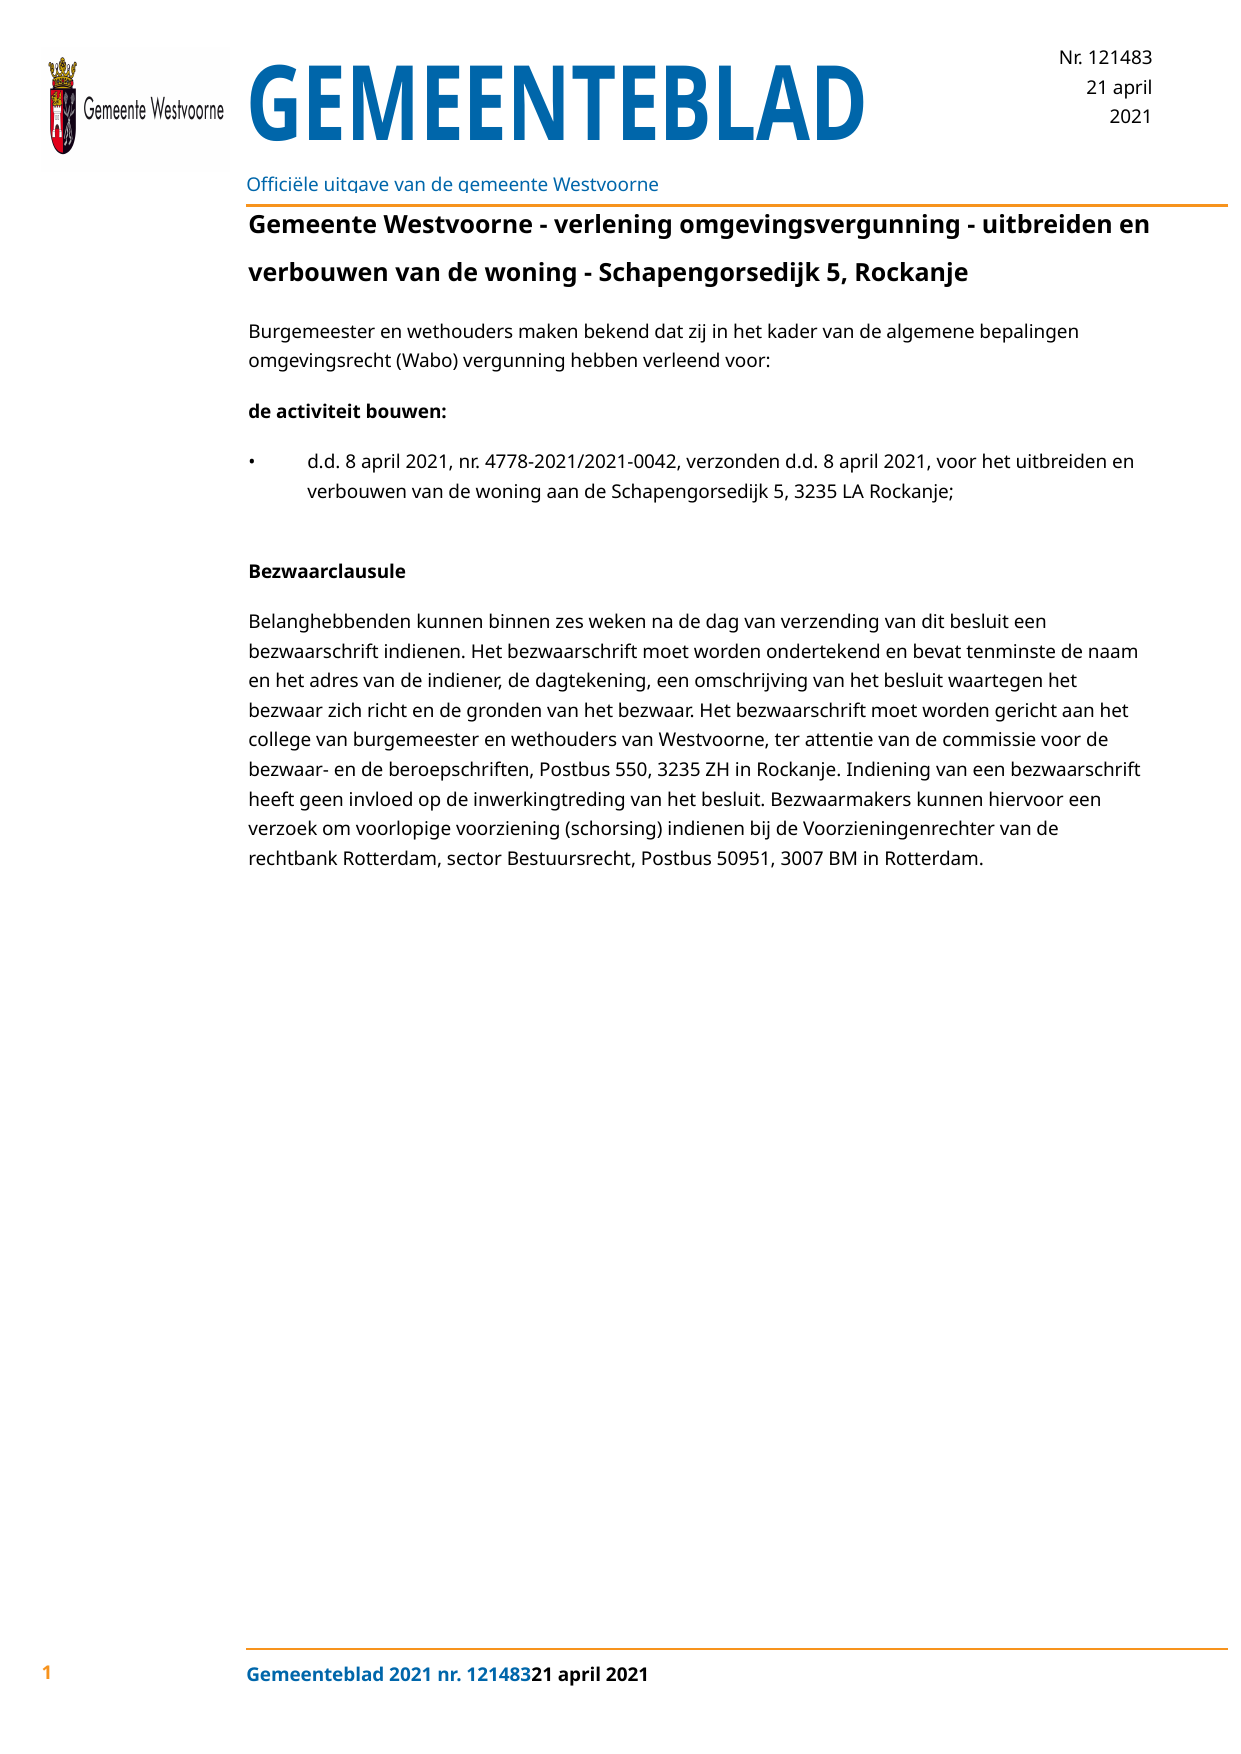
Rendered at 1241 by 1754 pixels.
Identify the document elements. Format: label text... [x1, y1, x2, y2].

text Belanghebbenden kunnen binnen zes weken na de dag van verzending van dit besluit een bezwaarschrift indienen. Het bezwaarschrift moet worden ondertekend en bevat tenminste de naam en het adres van de indiener, de dagtekening, een omschrijving van het besluit waartegen het bezwaar zich richt en de gronden van het bezwaar. Het bezwaarschrift moet worden gericht aan het college van burgemeester en wethouders van Westvoorne, ter attentie van de commissie voor de bezwaar- en de beroepschriften, Postbus 550, 3235 ZH in Rockanje. Indiening van een bezwaarschrift heeft geen invloed op de inwerkingtreding van het besluit. Bezwaarmakers kunnen hiervoor een verzoek om voorlopige voorziening (schorsing) indienen bij de Voorzieningenrechter van de rechtbank Rotterdam, sector Bestuursrecht, Postbus 50951, 3007 BM in Rotterdam. [248, 608, 1152, 871]
text Burgemeester en wethouders maken bekend dat zij in het kader van de algemene bepalingen omgevingsrecht (Wabo) vergunning hebben verleend voor: [248, 318, 1152, 373]
text de activiteit bouwen: [248, 398, 1152, 424]
list d.d. 8 april 2021, nr. 4778-2021/2021-0042, verzonden d.d. 8 april 2021, voor het uitbreiden en verbouwen van de woning aan de Schapengorsedijk 5, 3235 LA Rockanje; [248, 448, 1152, 504]
text Bezwaarclausule [248, 558, 1152, 584]
picture [41, 47, 231, 172]
text Gemeente Westvoorne - verlening omgevingsvergunning - uitbreiden en verbouwen van de woning - Schapengorsedijk 5, Rockanje [248, 207, 1152, 288]
